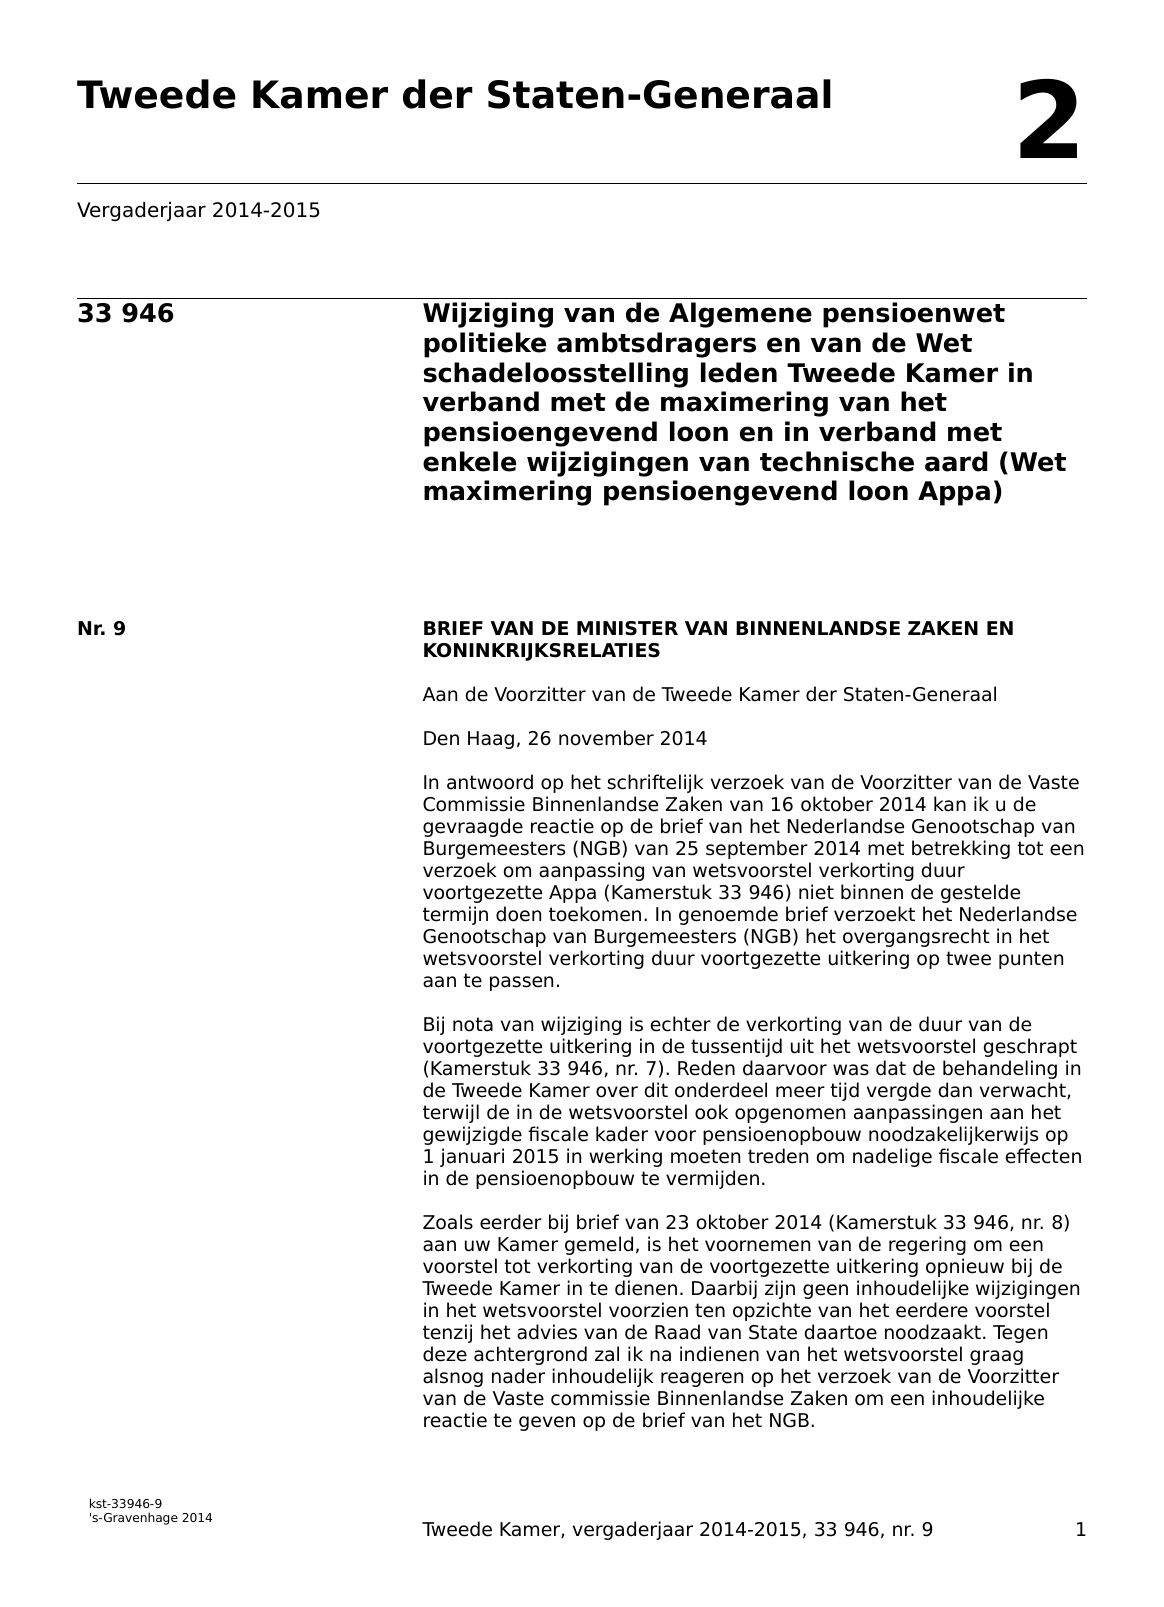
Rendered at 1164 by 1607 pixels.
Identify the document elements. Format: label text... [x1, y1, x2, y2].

text Den Haag, 26 november 2014 [422, 728, 1087, 750]
table_cell Vergaderjaar 2014-2015 [77, 184, 1087, 298]
text Aan de Voorzitter van de Tweede Kamer der Staten-Generaal [422, 684, 1087, 706]
table_header 2 [886, 59, 1087, 183]
text 's-Gravenhage 2014 [88, 1511, 323, 1525]
table_header Tweede Kamer der Staten-Generaal [77, 59, 886, 183]
text In antwoord op het schriftelijk verzoek van de Voorzitter van de Vaste Commissie Binnenlandse Zaken van 16 oktober 2014 kan ik u de gevraagde reactie op de brief van het Nederlandse Genootschap van Burgemeesters (NGB) van 25 september 2014 met betrekking tot een verzoek om aanpassing van wetsvoorstel verkorting duur voortgezette Appa (Kamerstuk 33 946) niet binnen de gestelde termijn doen toekomen. In genoemde brief verzoekt het Nederlandse Genootschap van Burgemeesters (NGB) het overgangsrecht in het wetsvoorstel verkorting duur voortgezette uitkering op twee punten aan te passen. [422, 772, 1087, 992]
text kst-33946-9 [88, 1497, 323, 1511]
text Zoals eerder bij brief van 23 oktober 2014 (Kamerstuk 33 946, nr. 8) aan uw Kamer gemeld, is het voornemen van de regering om een voorstel tot verkorting van de voortgezette uitkering opnieuw bij de Tweede Kamer in te dienen. Daarbij zijn geen inhoudelijke wijzigingen in het wetsvoorstel voorzien ten opzichte van het eerdere voorstel tenzij het advies van de Raad van State daartoe noodzaakt. Tegen deze achtergrond zal ik na indienen van het wetsvoorstel graag alsnog nader inhoudelijk reageren op het verzoek van de Voorzitter van de Vaste commissie Binnenlandse Zaken om een inhoudelijke reactie te geven op de brief van het NGB. [422, 1212, 1087, 1432]
subtitle 33 946 Wijziging van de Algemene pensioenwet politieke ambtsdragers en van de Wet schadeloosstelling leden Tweede Kamer in verband met de maximering van het pensioengevend loon en in verband met enkele wijzigingen van technische aard (Wet maximering pensioengevend loon Appa) [77, 299, 1087, 507]
text Bij nota van wijziging is echter de verkorting van de duur van de voortgezette uitkering in de tussentijd uit het wetsvoorstel geschrapt (Kamerstuk 33 946, nr. 7). Reden daarvoor was dat de behandeling in de Tweede Kamer over dit onderdeel meer tijd vergde dan verwacht, terwijl de in de wetsvoorstel ook opgenomen aanpassingen aan het gewijzigde fiscale kader voor pensioenopbouw noodzakelijkerwijs op 1 januari 2015 in werking moeten treden om nadelige fiscale effecten in de pensioenopbouw te vermijden. [422, 1014, 1087, 1190]
subtitle Nr. 9 BRIEF VAN DE MINISTER VAN BINNENLANDSE ZAKEN EN KONINKRIJKSRELATIES [77, 618, 1087, 662]
